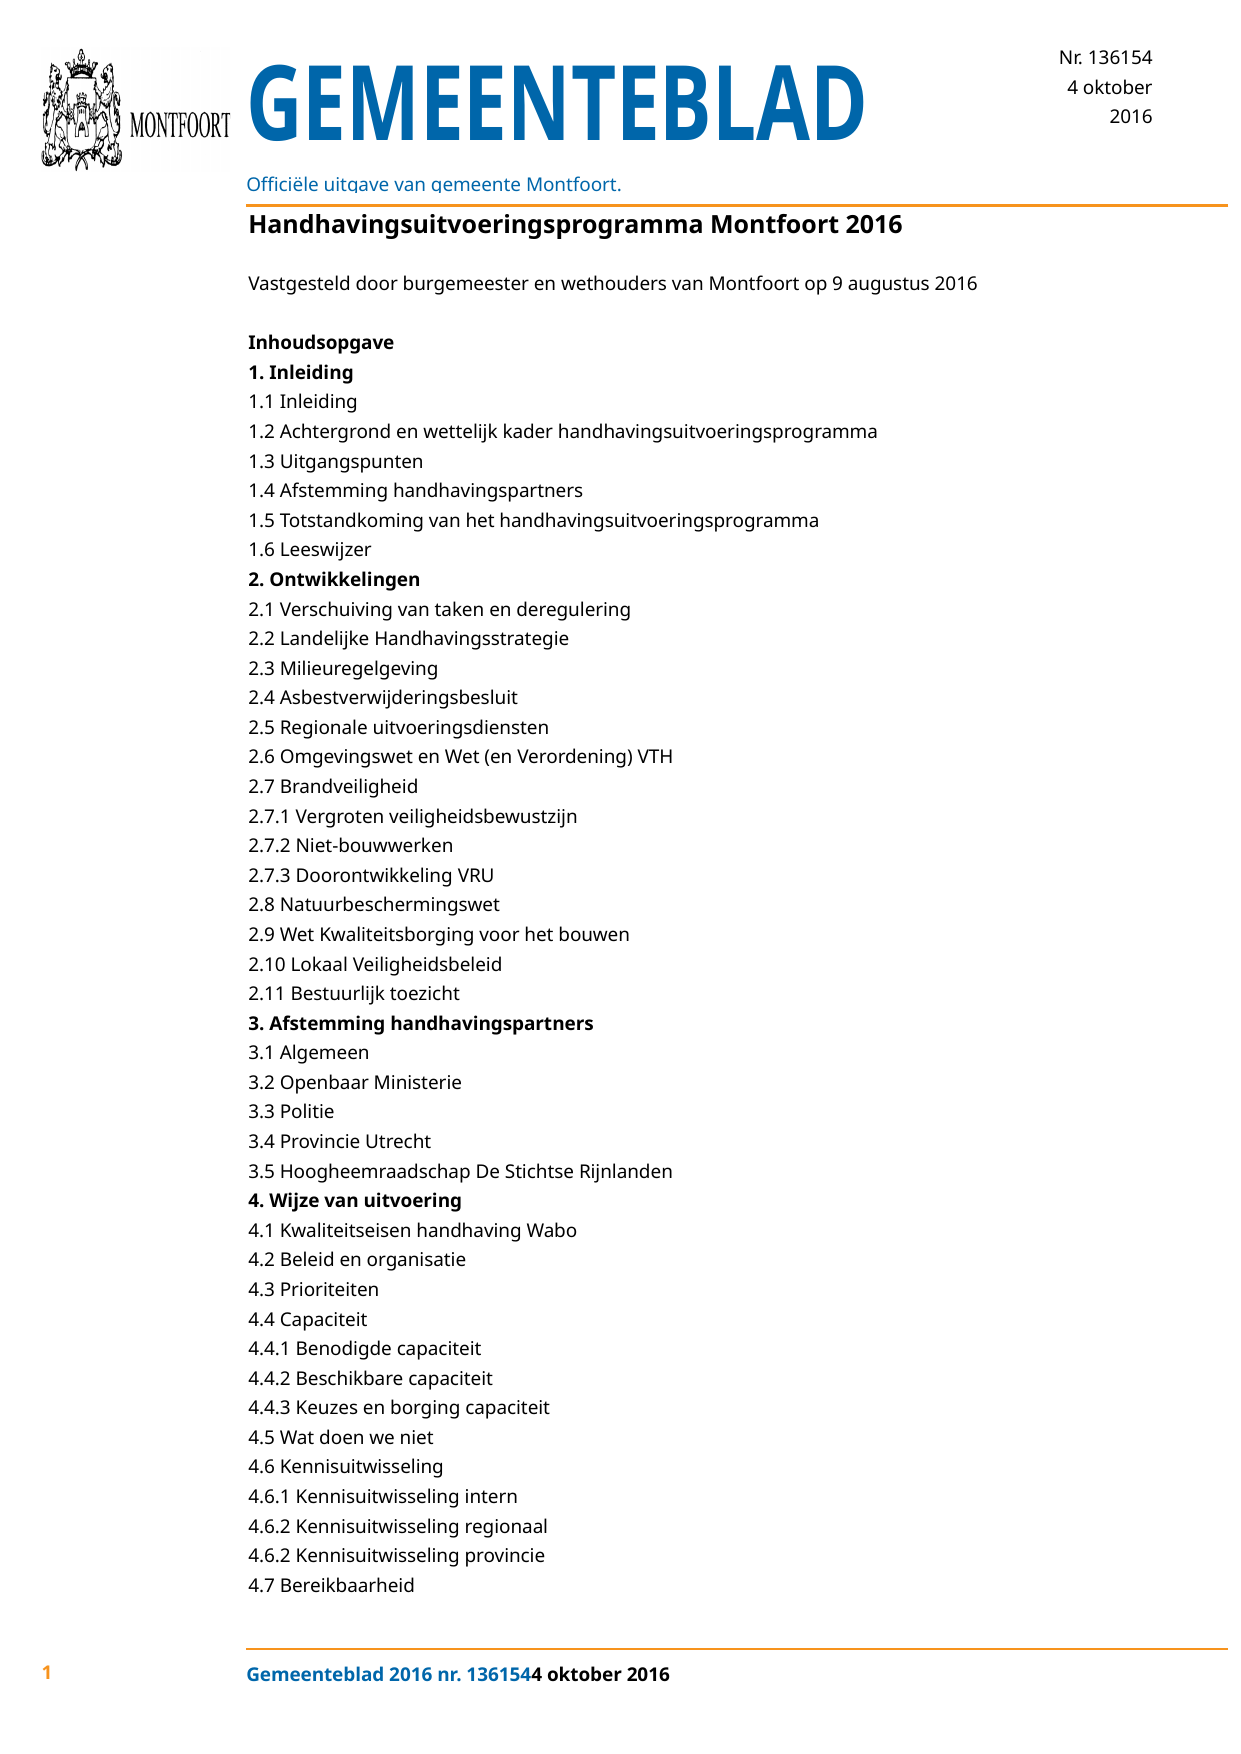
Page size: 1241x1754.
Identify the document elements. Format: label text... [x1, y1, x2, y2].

text 4.4.2 Beschikbare capaciteit [248, 1365, 1152, 1391]
text Vastgesteld door burgemeester en wethouders van Montfoort op 9 augustus 2016 [248, 270, 1152, 296]
text 1.1 Inleiding [248, 389, 1152, 414]
text 3.5 Hoogheemraadschap De Stichtse Rijnlanden [248, 1158, 1152, 1183]
text 2. Ontwikkelingen [248, 566, 1152, 592]
text 4.3 Prioriteiten [248, 1276, 1152, 1302]
text 3.1 Algemeen [248, 1039, 1152, 1065]
text 2.8 Natuurbeschermingswet [248, 892, 1152, 917]
text Handhavingsuitvoeringsprogramma Montfoort 2016 [248, 207, 1152, 241]
text 2.5 Regionale uitvoeringsdiensten [248, 714, 1152, 740]
text 4.4.1 Benodigde capaciteit [248, 1335, 1152, 1361]
text 4.6 Kennisuitwisseling [248, 1454, 1152, 1479]
text 4.6.1 Kennisuitwisseling intern [248, 1483, 1152, 1509]
text 2.4 Asbestverwijderingsbesluit [248, 684, 1152, 710]
text 3.4 Provincie Utrecht [248, 1128, 1152, 1154]
text 1.3 Uitgangspunten [248, 448, 1152, 473]
text 4.4.3 Keuzes en borging capaciteit [248, 1394, 1152, 1420]
text 2.11 Bestuurlijk toezicht [248, 980, 1152, 1006]
text 1. Inleiding [248, 359, 1152, 385]
text 4. Wijze van uitvoering [248, 1187, 1152, 1213]
text 2.7.1 Vergroten veiligheidsbewustzijn [248, 803, 1152, 828]
text 2.7.3 Doorontwikkeling VRU [248, 862, 1152, 888]
text 1.6 Leeswijzer [248, 537, 1152, 562]
text 1.4 Afstemming handhavingspartners [248, 477, 1152, 503]
text 2.1 Verschuiving van taken en deregulering [248, 596, 1152, 621]
text 4.1 Kwaliteitseisen handhaving Wabo [248, 1217, 1152, 1243]
text 4.7 Bereikbaarheid [248, 1572, 1152, 1598]
text 2.10 Lokaal Veiligheidsbeleid [248, 951, 1152, 976]
text 3.2 Openbaar Ministerie [248, 1069, 1152, 1095]
text 4.2 Beleid en organisatie [248, 1247, 1152, 1272]
text 2.2 Landelijke Handhavingsstrategie [248, 625, 1152, 651]
text 2.7 Brandveiligheid [248, 773, 1152, 799]
text 4.6.2 Kennisuitwisseling regionaal [248, 1513, 1152, 1538]
picture [41, 47, 231, 172]
text 2.7.2 Niet-bouwwerken [248, 832, 1152, 858]
text Inhoudsopgave [248, 329, 1152, 355]
text 4.5 Wat doen we niet [248, 1424, 1152, 1450]
text 2.6 Omgevingswet en Wet (en Verordening) VTH [248, 744, 1152, 769]
text 4.6.2 Kennisuitwisseling provincie [248, 1542, 1152, 1568]
text 1.5 Totstandkoming van het handhavingsuitvoeringsprogramma [248, 507, 1152, 533]
text 2.9 Wet Kwaliteitsborging voor het bouwen [248, 921, 1152, 947]
text 3.3 Politie [248, 1099, 1152, 1124]
text 1.2 Achtergrond en wettelijk kader handhavingsuitvoeringsprogramma [248, 418, 1152, 444]
text 4.4 Capaciteit [248, 1306, 1152, 1331]
text 3. Afstemming handhavingspartners [248, 1010, 1152, 1036]
text 2.3 Milieuregelgeving [248, 655, 1152, 681]
